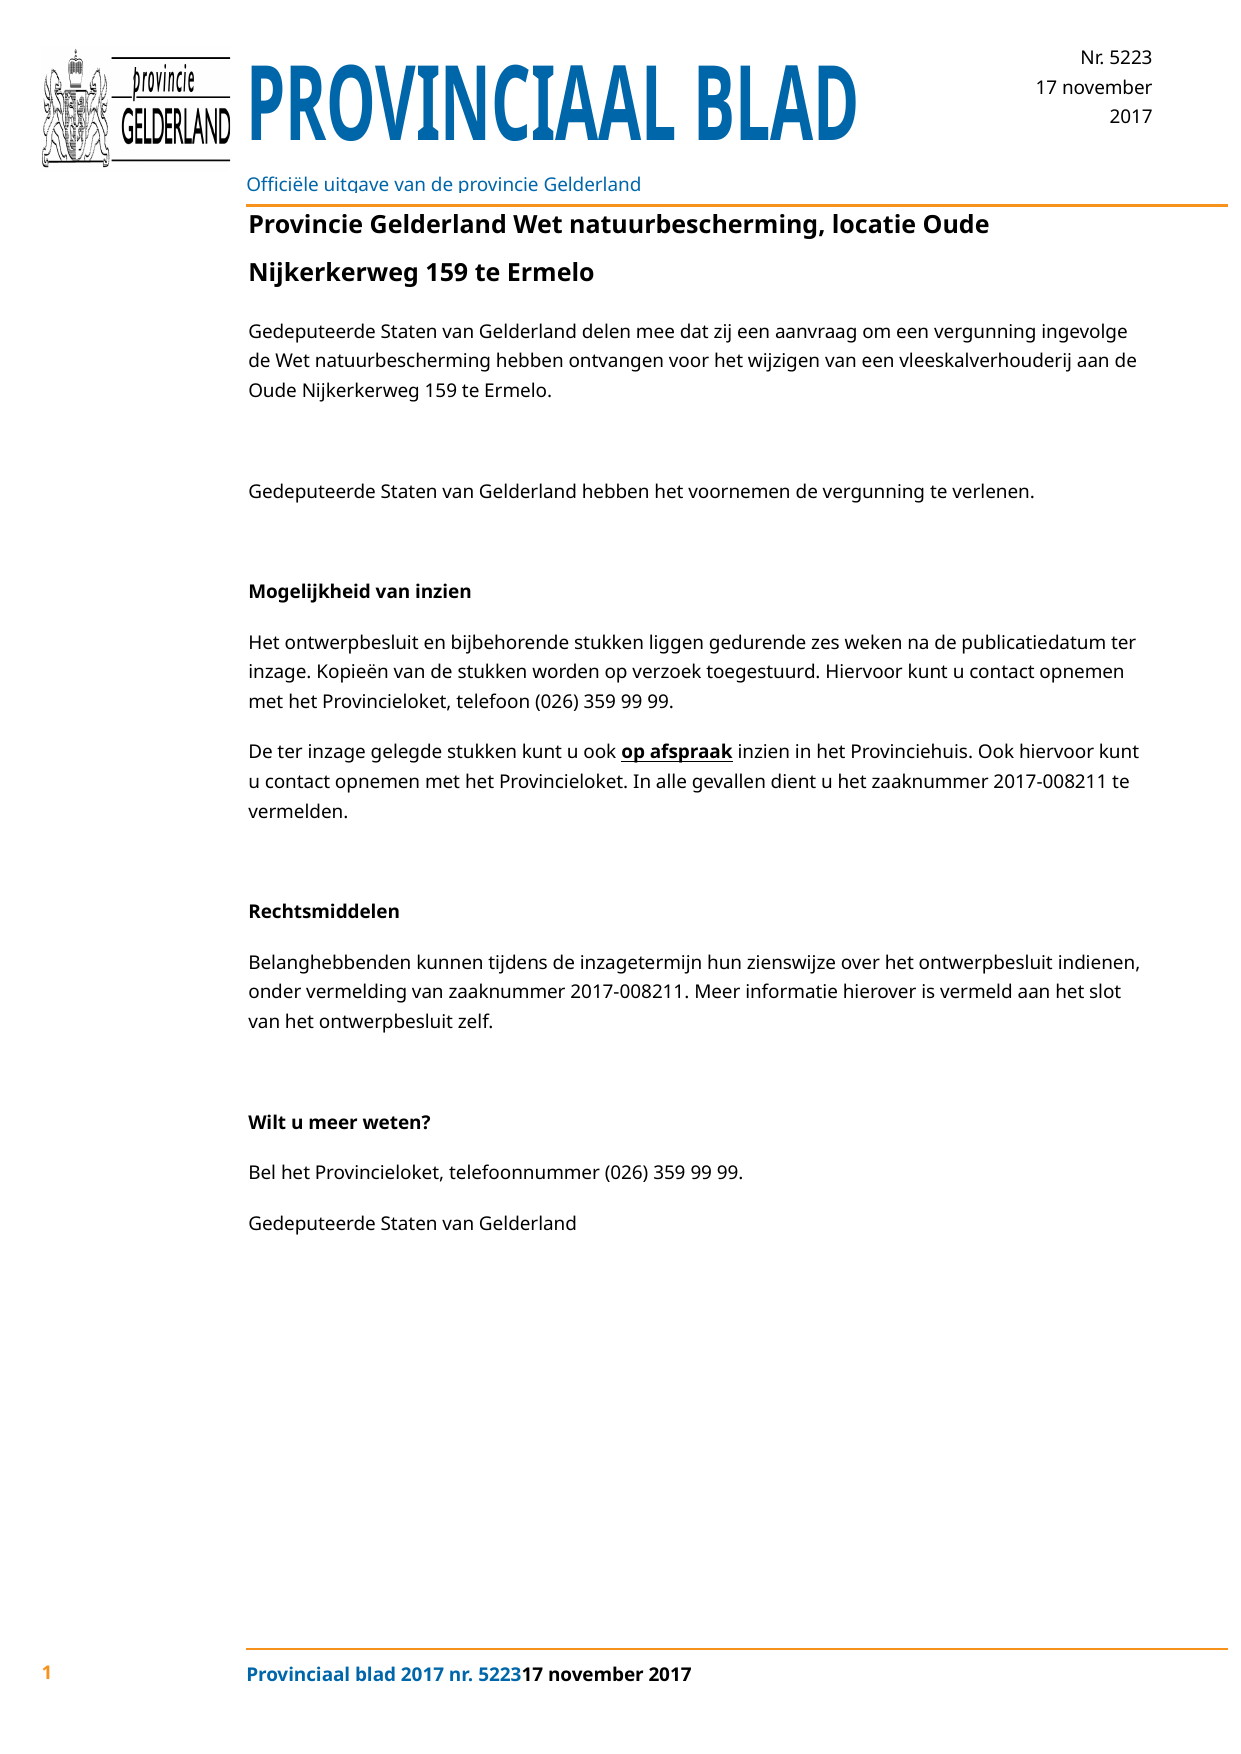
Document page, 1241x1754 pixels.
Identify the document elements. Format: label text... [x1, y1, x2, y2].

text Gedeputeerde Staten van Gelderland hebben het voornemen de vergunning te verlenen. [248, 478, 1152, 504]
text Gedeputeerde Staten van Gelderland delen mee dat zij een aanvraag om een vergunning ingevolge de Wet natuurbescherming hebben ontvangen voor het wijzigen van een vleeskalverhouderij aan de Oude Nijkerkerweg 159 te Ermelo. [248, 318, 1152, 403]
text Wilt u meer weten? [248, 1109, 1152, 1135]
text De ter inzage gelegde stukken kunt u ook op afspraak inzien in het Provinciehuis. Ook hiervoor kunt u contact opnemen met het Provincieloket. In alle gevallen dient u het zaaknummer 2017-008211 te vermelden. [248, 739, 1152, 824]
text Het ontwerpbesluit en bijbehorende stukken liggen gedurende zes weken na de publicatiedatum ter inzage. Kopieën van de stukken worden op verzoek toegestuurd. Hiervoor kunt u contact opnemen met het Provincieloket, telefoon (026) 359 99 99. [248, 629, 1152, 714]
picture [41, 47, 231, 172]
text Belanghebbenden kunnen tijdens de inzagetermijn hun zienswijze over het ontwerpbesluit indienen, onder vermelding van zaaknummer 2017-008211. Meer informatie hierover is vermeld aan het slot van het ontwerpbesluit zelf. [248, 949, 1152, 1034]
text Rechtsmiddelen [248, 899, 1152, 924]
text Bel het Provincieloket, telefoonnummer (026) 359 99 99. [248, 1159, 1152, 1185]
text Provincie Gelderland Wet natuurbescherming, locatie Oude Nijkerkerweg 159 te Ermelo [248, 207, 1152, 288]
text Mogelijkheid van inzien [248, 579, 1152, 604]
text Gedeputeerde Staten van Gelderland [248, 1210, 1152, 1236]
